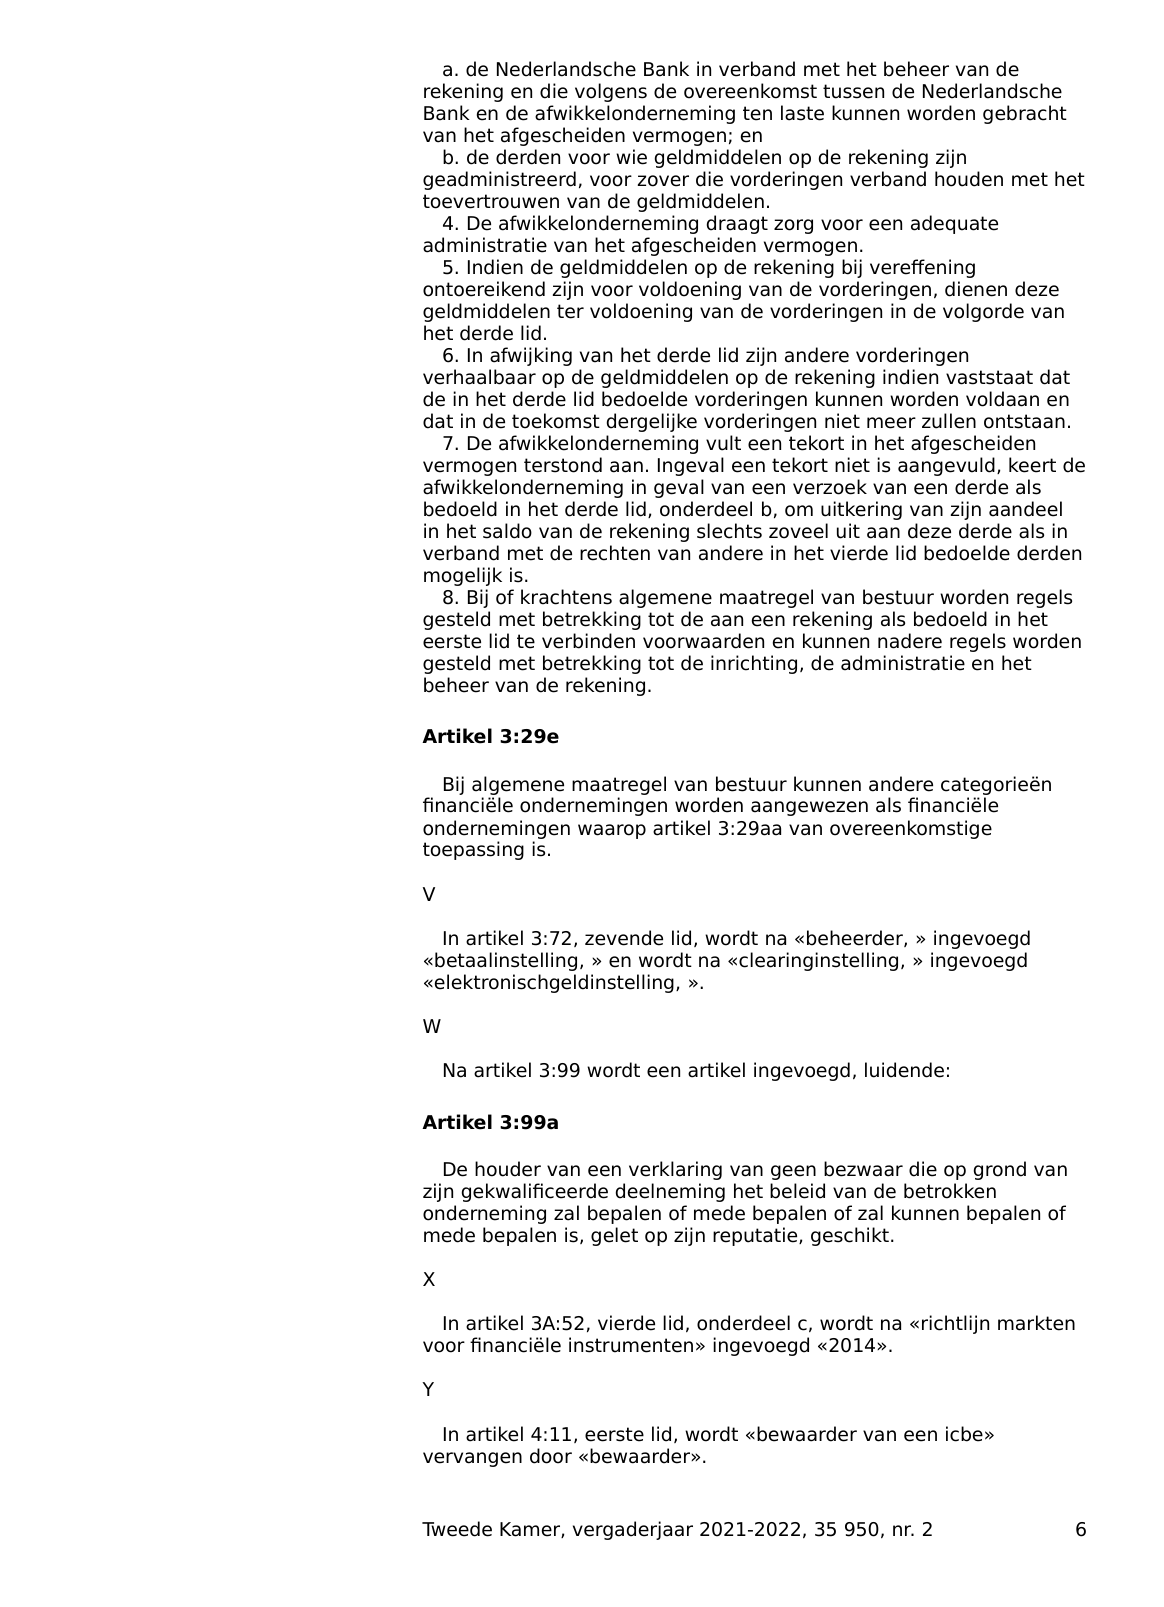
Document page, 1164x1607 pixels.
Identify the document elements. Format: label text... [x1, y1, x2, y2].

subtitle Artikel 3:29e [422, 726, 1087, 748]
text 8. Bij of krachtens algemene maatregel van bestuur worden regels gesteld met betrekking tot de aan een rekening als bedoeld in het eerste lid te verbinden voorwaarden en kunnen nadere regels worden gesteld met betrekking tot de inrichting, de administratie en het beheer van de rekening. [422, 587, 1087, 696]
text In artikel 4:11, eerste lid, wordt «bewaarder van een icbe» vervangen door «bewaarder». [422, 1423, 1087, 1467]
text De houder van een verklaring van geen bezwaar die op grond van zijn gekwalificeerde deelneming het beleid van de betrokken onderneming zal bepalen of mede bepalen of zal kunnen bepalen of mede bepalen is, gelet op zijn reputatie, geschikt. [422, 1159, 1087, 1247]
text In artikel 3:72, zevende lid, wordt na «beheerder, » ingevoegd «betaalinstelling, » en wordt na «clearinginstelling, » ingevoegd «elektronischgeldinstelling, ». [422, 928, 1087, 994]
text V [422, 883, 1087, 906]
text 4. De afwikkelonderneming draagt zorg voor een adequate administratie van het afgescheiden vermogen. [422, 213, 1087, 257]
text X [422, 1269, 1087, 1291]
subtitle Artikel 3:99a [422, 1112, 1087, 1134]
text a. de Nederlandsche Bank in verband met het beheer van de rekening en die volgens de overeenkomst tussen de Nederlandsche Bank en de afwikkelonderneming ten laste kunnen worden gebracht van het afgescheiden vermogen; en [422, 59, 1087, 147]
text W [422, 1016, 1087, 1038]
text 6. In afwijking van het derde lid zijn andere vorderingen verhaalbaar op de geldmiddelen op de rekening indien vaststaat dat de in het derde lid bedoelde vorderingen kunnen worden voldaan en dat in de toekomst dergelijke vorderingen niet meer zullen ontstaan. [422, 345, 1087, 433]
text 7. De afwikkelonderneming vult een tekort in het afgescheiden vermogen terstond aan. Ingeval een tekort niet is aangevuld, keert de afwikkelonderneming in geval van een verzoek van een derde als bedoeld in het derde lid, onderdeel b, om uitkering van zijn aandeel in het saldo van de rekening slechts zoveel uit aan deze derde als in verband met de rechten van andere in het vierde lid bedoelde derden mogelijk is. [422, 433, 1087, 587]
text Bij algemene maatregel van bestuur kunnen andere categorieën financiële ondernemingen worden aangewezen als financiële ondernemingen waarop artikel 3:29aa van overeenkomstige toepassing is. [422, 773, 1087, 861]
text 5. Indien de geldmiddelen op de rekening bij vereffening ontoereikend zijn voor voldoening van de vorderingen, dienen deze geldmiddelen ter voldoening van de vorderingen in de volgorde van het derde lid. [422, 257, 1087, 345]
text Y [422, 1379, 1087, 1401]
text Na artikel 3:99 wordt een artikel ingevoegd, luidende: [422, 1060, 1087, 1082]
text b. de derden voor wie geldmiddelen op de rekening zijn geadministreerd, voor zover die vorderingen verband houden met het toevertrouwen van de geldmiddelen. [422, 147, 1087, 213]
text In artikel 3A:52, vierde lid, onderdeel c, wordt na «richtlijn markten voor financiële instrumenten» ingevoegd «2014». [422, 1313, 1087, 1357]
